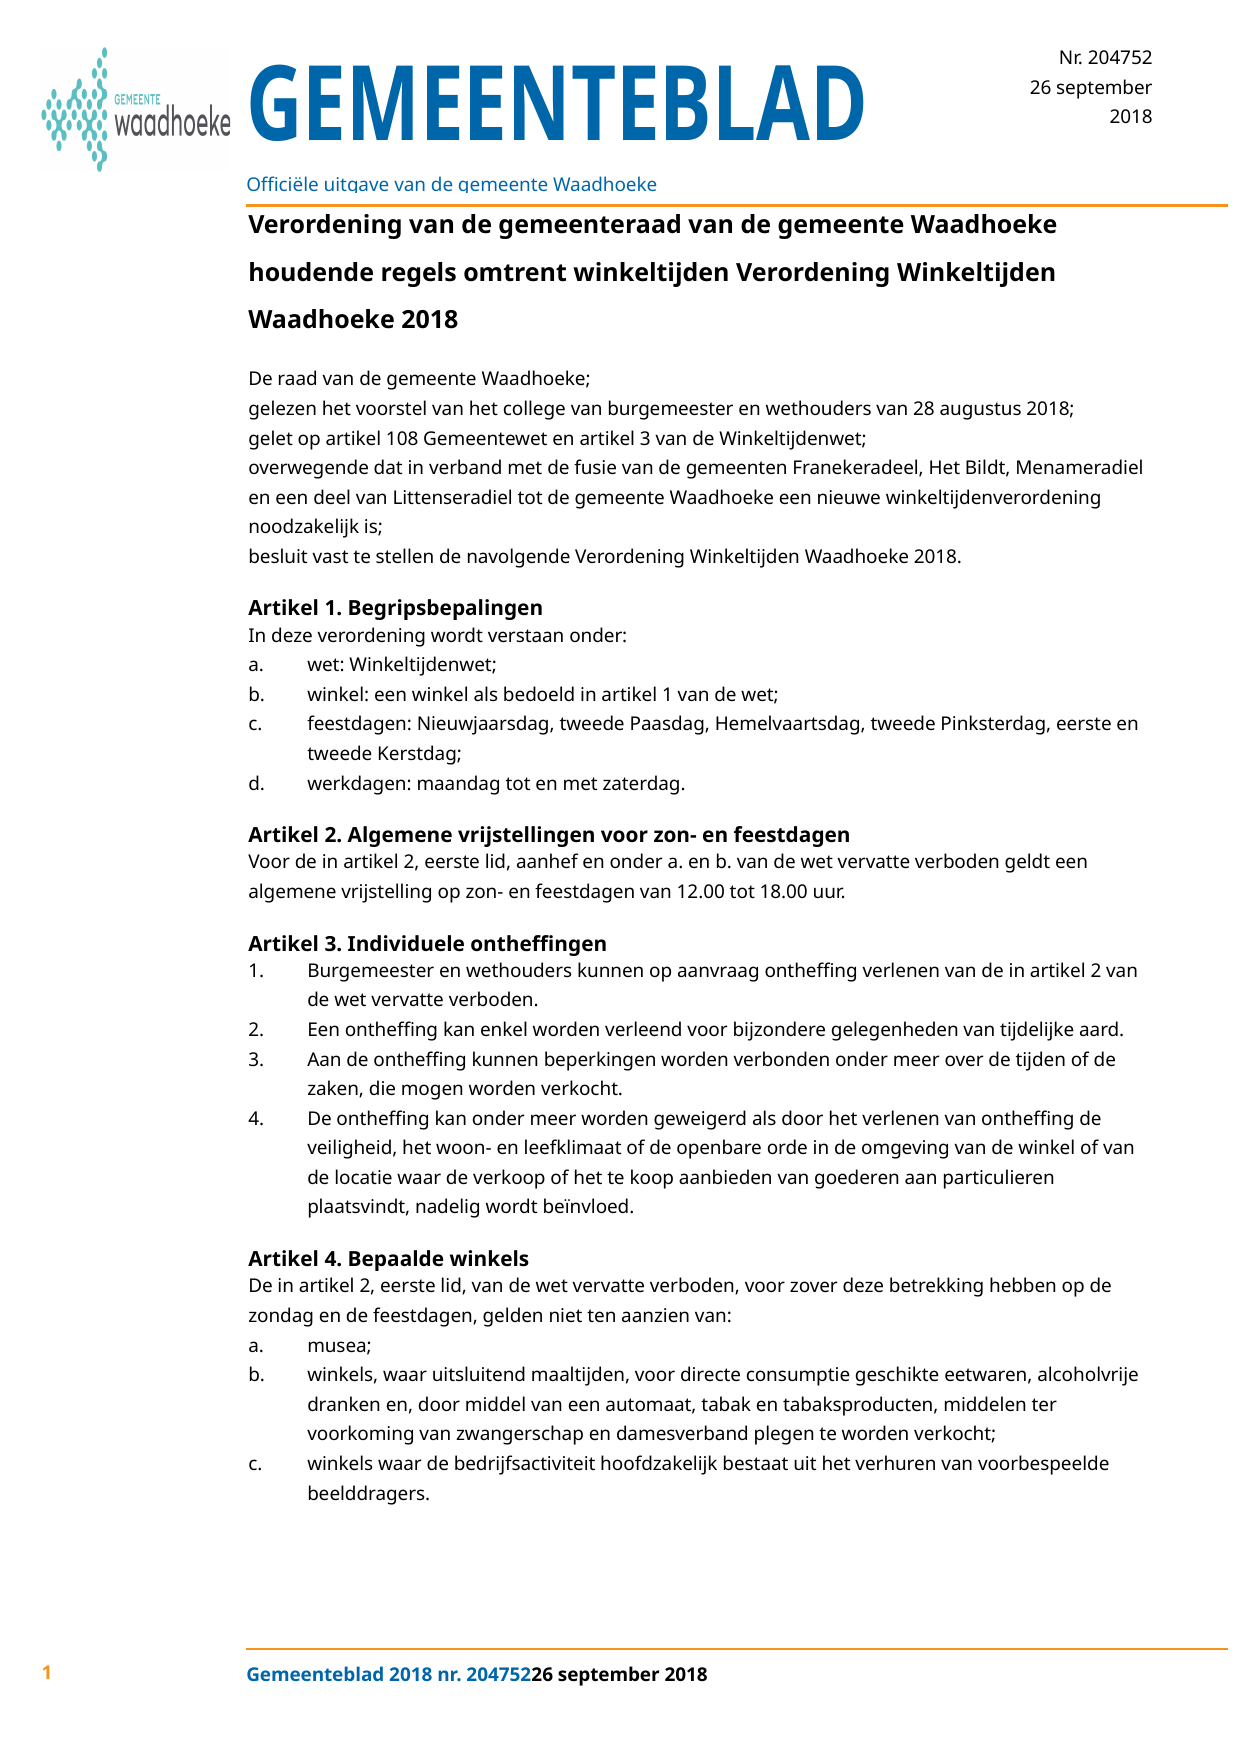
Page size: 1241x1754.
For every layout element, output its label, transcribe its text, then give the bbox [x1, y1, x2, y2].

list feestdagen: Nieuwjaarsdag, tweede Paasdag, Hemelvaartsdag, tweede Pinksterdag, eerste en tweede Kerstdag; [248, 711, 1152, 766]
list musea; [248, 1332, 1152, 1357]
text De in artikel 2, eerste lid, van de wet vervatte verboden, voor zover deze betrekking hebben op de zondag en de feestdagen, gelden niet ten aanzien van: [248, 1273, 1152, 1328]
picture [41, 47, 231, 172]
list Een ontheffing kan enkel worden verleend voor bijzondere gelegenheden van tijdelijke aard. [248, 1016, 1152, 1042]
list winkels, waar uitsluitend maaltijden, voor directe consumptie geschikte eetwaren, alcoholvrije dranken en, door middel van een automaat, tabak en tabaksproducten, middelen ter voorkoming van zwangerschap en damesverband plegen te worden verkocht; [248, 1361, 1152, 1446]
text besluit vast te stellen de navolgende Verordening Winkeltijden Waadhoeke 2018. [248, 543, 1152, 569]
list wet: Winkeltijdenwet; [248, 651, 1152, 677]
text Artikel 3. Individuele ontheffingen [248, 929, 1152, 957]
text Artikel 2. Algemene vrijstellingen voor zon- en feestdagen [248, 820, 1152, 849]
text gelezen het voorstel van het college van burgemeester en wethouders van 28 augustus 2018; [248, 395, 1152, 421]
text In deze verordening wordt verstaan onder: [248, 622, 1152, 648]
list winkel: een winkel als bedoeld in artikel 1 van de wet; [248, 681, 1152, 707]
text gelet op artikel 108 Gemeentewet en artikel 3 van de Winkeltijdenwet; [248, 425, 1152, 450]
text Artikel 4. Bepaalde winkels [248, 1244, 1152, 1273]
text Artikel 1. Begripsbepalingen [248, 593, 1152, 622]
list Burgemeester en wethouders kunnen op aanvraag ontheffing verlenen van de in artikel 2 van de wet vervatte verboden. [248, 957, 1152, 1012]
text De raad van de gemeente Waadhoeke; [248, 366, 1152, 391]
text Voor de in artikel 2, eerste lid, aanhef en onder a. en b. van de wet vervatte verboden geldt een algemene vrijstelling op zon- en feestdagen van 12.00 tot 18.00 uur. [248, 849, 1152, 904]
text overwegende dat in verband met de fusie van de gemeenten Franekeradeel, Het Bildt, Menameradiel en een deel van Littenseradiel tot de gemeente Waadhoeke een nieuwe winkeltijdenverordening noodzakelijk is; [248, 454, 1152, 539]
list werkdagen: maandag tot en met zaterdag. [248, 770, 1152, 796]
list winkels waar de bedrijfsactiviteit hoofdzakelijk bestaat uit het verhuren van voorbespeelde beelddragers. [248, 1450, 1152, 1505]
text Verordening van de gemeenteraad van de gemeente Waadhoeke houdende regels omtrent winkeltijden Verordening Winkeltijden Waadhoeke 2018 [248, 207, 1152, 336]
list Aan de ontheffing kunnen beperkingen worden verbonden onder meer over de tijden of de zaken, die mogen worden verkocht. [248, 1046, 1152, 1101]
list De ontheffing kan onder meer worden geweigerd als door het verlenen van ontheffing de veiligheid, het woon- en leefklimaat of de openbare orde in de omgeving van de winkel of van de locatie waar de verkoop of het te koop aanbieden van goederen aan particulieren plaatsvindt, nadelig wordt beïnvloed. [248, 1105, 1152, 1219]
